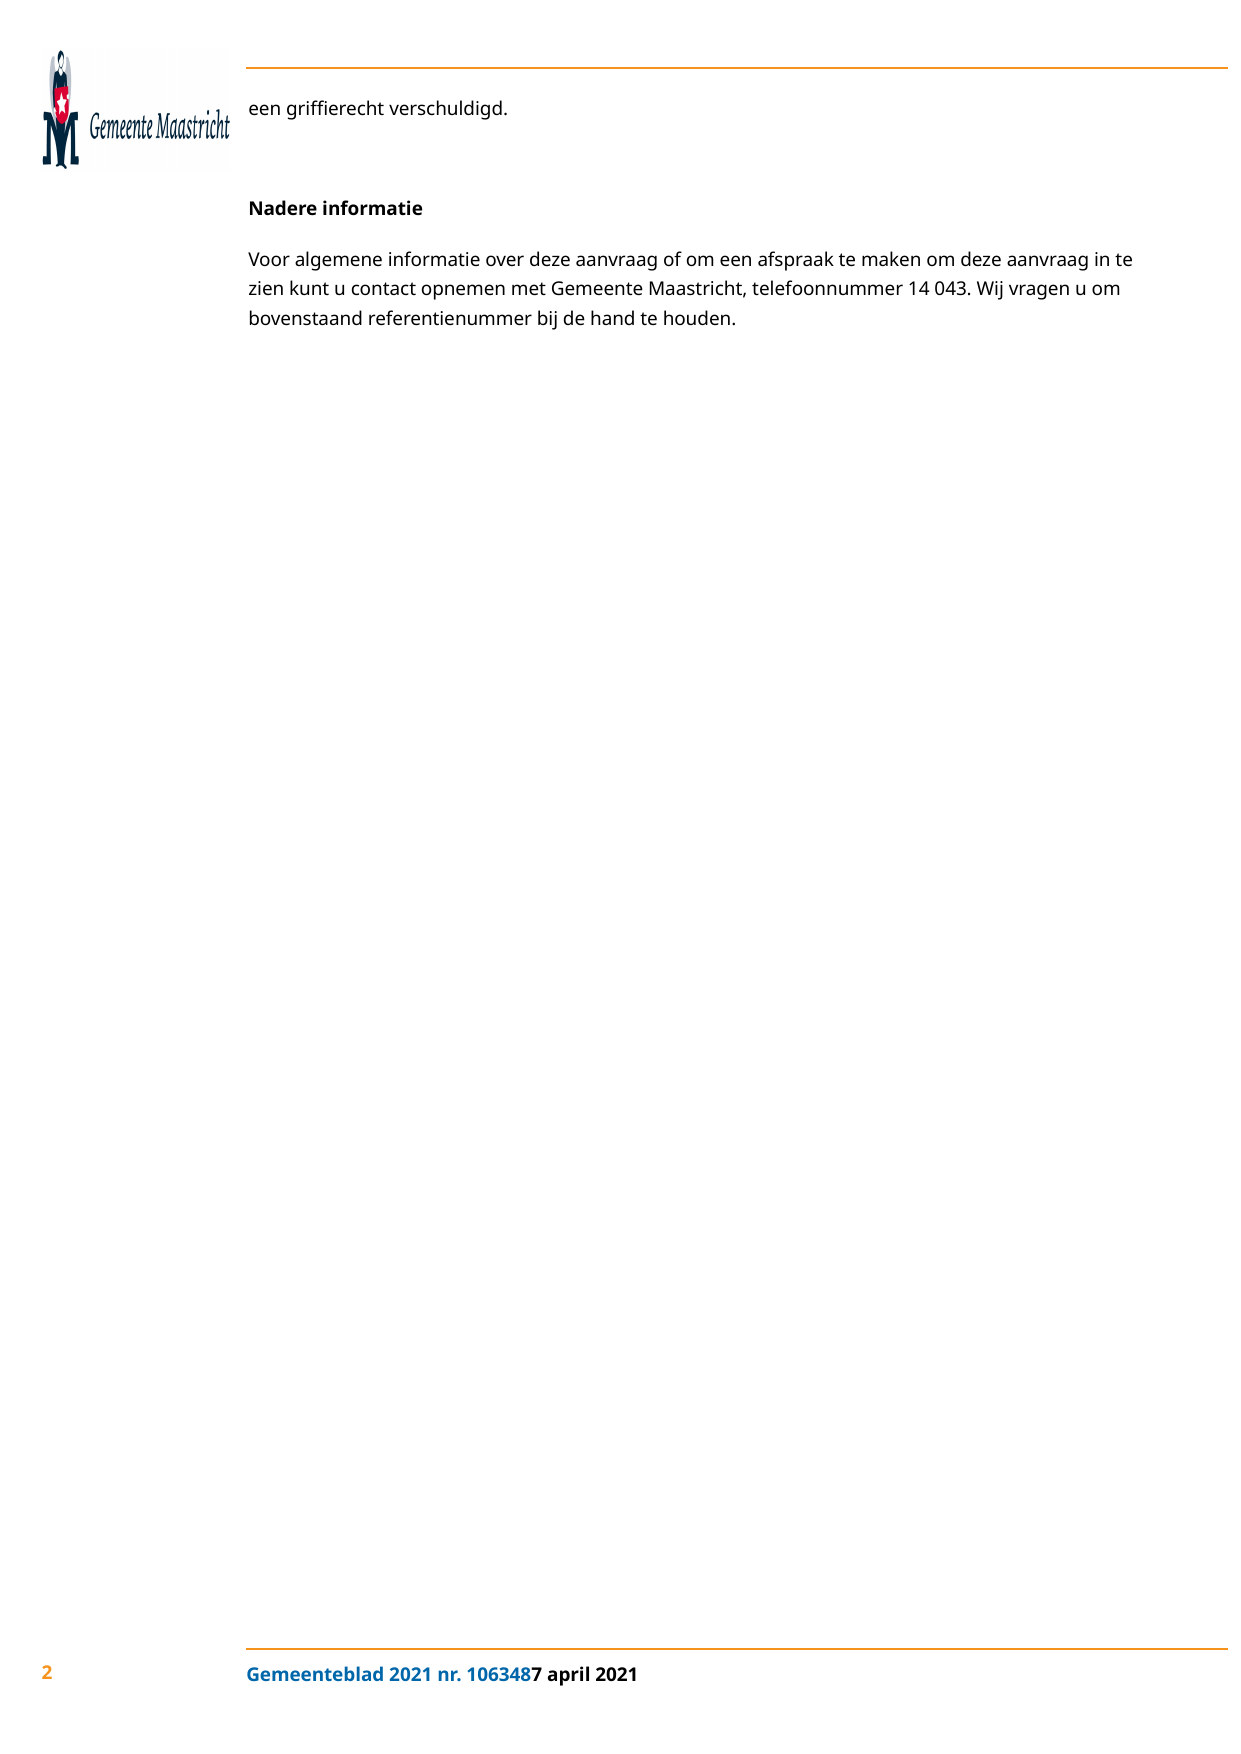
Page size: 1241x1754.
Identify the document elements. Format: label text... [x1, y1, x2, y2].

text Voor algemene informatie over deze aanvraag of om een afspraak te maken om deze aanvraag in te zien kunt u contact opnemen met Gemeente Maastricht, telefoonnummer 14 043. Wij vragen u om bovenstaand referentienummer bij de hand te houden. [248, 246, 1152, 331]
picture [41, 47, 231, 172]
text Nadere informatie [248, 196, 1152, 221]
text een griffierecht verschuldigd. [248, 95, 1152, 121]
